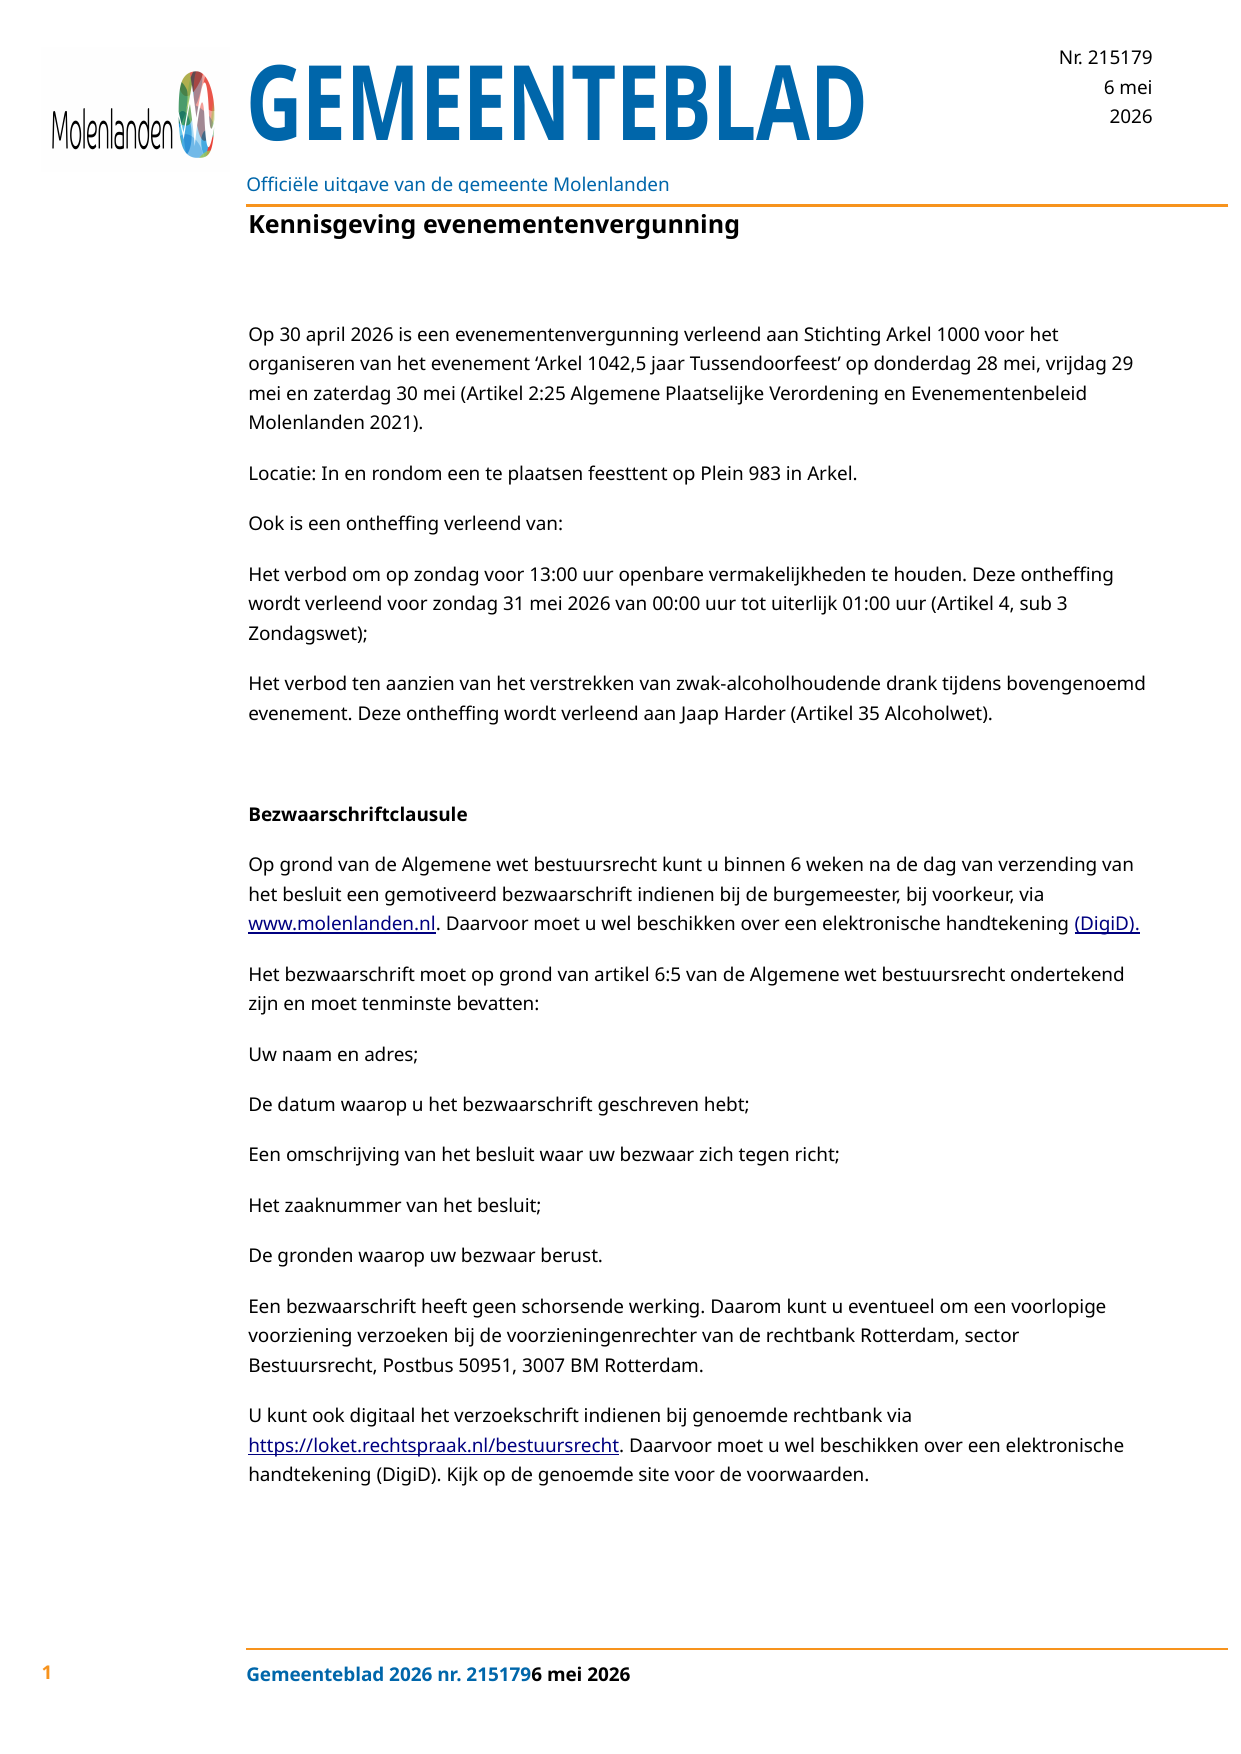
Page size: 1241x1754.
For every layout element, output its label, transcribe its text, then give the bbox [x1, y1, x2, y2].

text De gronden waarop uw bezwaar berust. [248, 1242, 1152, 1268]
text U kunt ook digitaal het verzoekschrift indienen bij genoemde rechtbank via https://loket.rechtspraak.nl/bestuursrecht. Daarvoor moet u wel beschikken over een elektronische handtekening (DigiD). Kijk op de genoemde site voor de voorwaarden. [248, 1402, 1152, 1487]
text Kennisgeving evenementenvergunning [248, 207, 1152, 241]
picture [41, 47, 231, 172]
text Locatie: In en rondom een te plaatsen feesttent op Plein 983 in Arkel. [248, 460, 1152, 486]
text Bezwaarschriftclausule [248, 801, 1152, 826]
text Het bezwaarschrift moet op grond van artikel 6:5 van de Algemene wet bestuursrecht ondertekend zijn en moet tenminste bevatten: [248, 961, 1152, 1016]
text Ook is een ontheffing verleend van: [248, 510, 1152, 536]
text Op grond van de Algemene wet bestuursrecht kunt u binnen 6 weken na de dag van verzending van het besluit een gemotiveerd bezwaarschrift indienen bij de burgemeester, bij voorkeur, via www.molenlanden.nl. Daarvoor moet u wel beschikken over een elektronische handtekening (DigiD). [248, 851, 1152, 936]
text Het verbod om op zondag voor 13:00 uur openbare vermakelijkheden te houden. Deze ontheffing wordt verleend voor zondag 31 mei 2026 van 00:00 uur tot uiterlijk 01:00 uur (Artikel 4, sub 3 Zondagswet); [248, 561, 1152, 646]
text Een bezwaarschrift heeft geen schorsende werking. Daarom kunt u eventueel om een voorlopige voorziening verzoeken bij de voorzieningenrechter van de rechtbank Rotterdam, sector Bestuursrecht, Postbus 50951, 3007 BM Rotterdam. [248, 1293, 1152, 1378]
text Het zaaknummer van het besluit; [248, 1192, 1152, 1218]
text Uw naam en adres; [248, 1041, 1152, 1066]
text Op 30 april 2026 is een evenementenvergunning verleend aan Stichting Arkel 1000 voor het organiseren van het evenement ‘Arkel 1042,5 jaar Tussendoorfeest’ op donderdag 28 mei, vrijdag 29 mei en zaterdag 30 mei (Artikel 2:25 Algemene Plaatselijke Verordening en Evenementenbeleid Molenlanden 2021). [248, 321, 1152, 435]
text Het verbod ten aanzien van het verstrekken van zwak-alcoholhoudende drank tijdens bovengenoemd evenement. Deze ontheffing wordt verleend aan Jaap Harder (Artikel 35 Alcoholwet). [248, 670, 1152, 726]
text Een omschrijving van het besluit waar uw bezwaar zich tegen richt; [248, 1142, 1152, 1167]
text De datum waarop u het bezwaarschrift geschreven hebt; [248, 1091, 1152, 1117]
